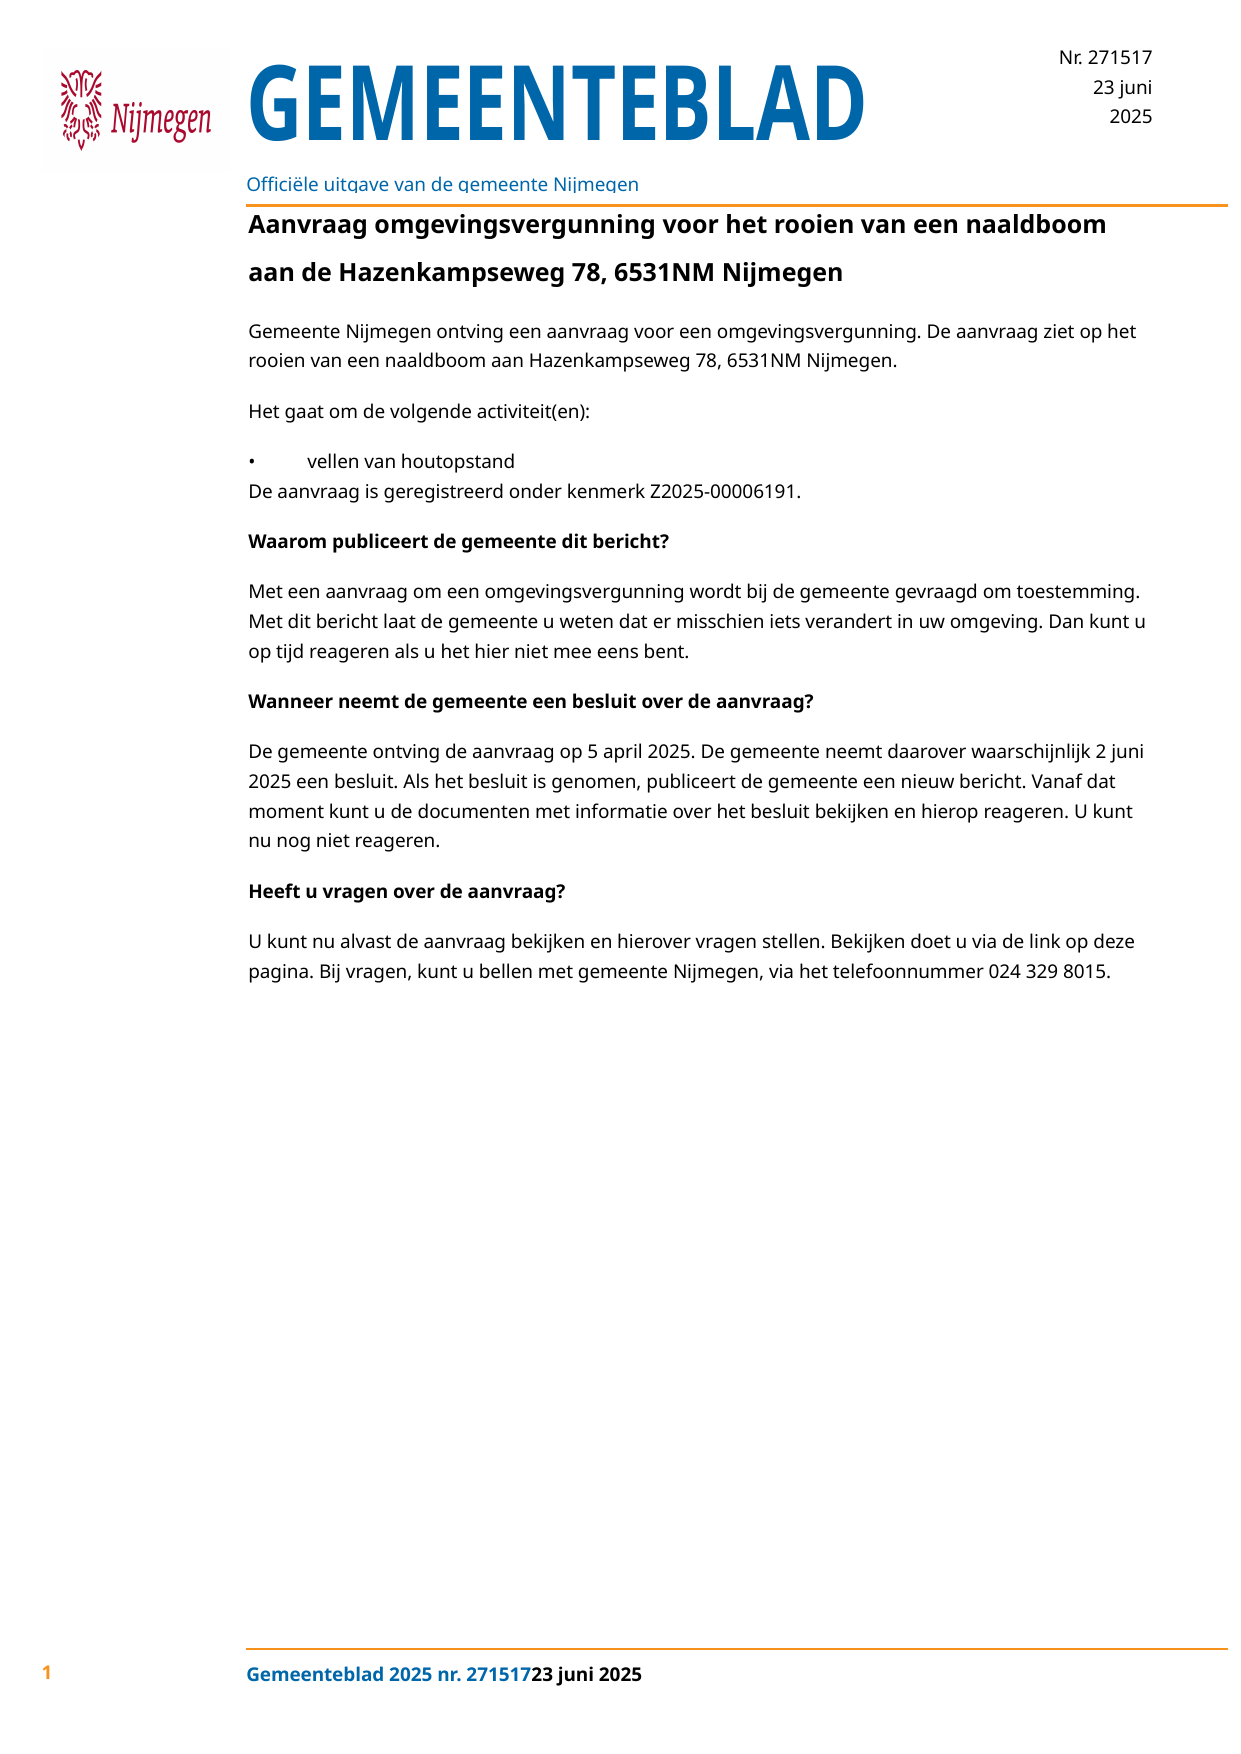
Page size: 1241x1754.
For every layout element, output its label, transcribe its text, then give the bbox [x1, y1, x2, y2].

text Wanneer neemt de gemeente een besluit over de aanvraag? [248, 688, 1152, 714]
list vellen van houtopstand [248, 448, 1152, 474]
text Aanvraag omgevingsvergunning voor het rooien van een naaldboom aan de Hazenkampseweg 78, 6531NM Nijmegen [248, 207, 1152, 288]
text Gemeente Nijmegen ontving een aanvraag voor een omgevingsvergunning. De aanvraag ziet op het rooien van een naaldboom aan Hazenkampseweg 78, 6531NM Nijmegen. [248, 318, 1152, 373]
text Waarom publiceert de gemeente dit bericht? [248, 528, 1152, 554]
text De aanvraag is geregistreerd onder kenmerk Z2025-00006191. [248, 478, 1152, 504]
text U kunt nu alvast de aanvraag bekijken en hierover vragen stellen. Bekijken doet u via de link op deze pagina. Bij vragen, kunt u bellen met gemeente Nijmegen, via het telefoonnummer 024 329 8015. [248, 928, 1152, 984]
text De gemeente ontving de aanvraag op 5 april 2025. De gemeente neemt daarover waarschijnlijk 2 juni 2025 een besluit. Als het besluit is genomen, publiceert de gemeente een nieuw bericht. Vanaf dat moment kunt u de documenten met informatie over het besluit bekijken en hierop reageren. U kunt nu nog niet reageren. [248, 739, 1152, 853]
text Met een aanvraag om een omgevingsvergunning wordt bij de gemeente gevraagd om toestemming. Met dit bericht laat de gemeente u weten dat er misschien iets verandert in uw omgeving. Dan kunt u op tijd reageren als u het hier niet mee eens bent. [248, 579, 1152, 664]
picture [41, 47, 231, 172]
text Heeft u vragen over de aanvraag? [248, 878, 1152, 904]
text Het gaat om de volgende activiteit(en): [248, 398, 1152, 424]
